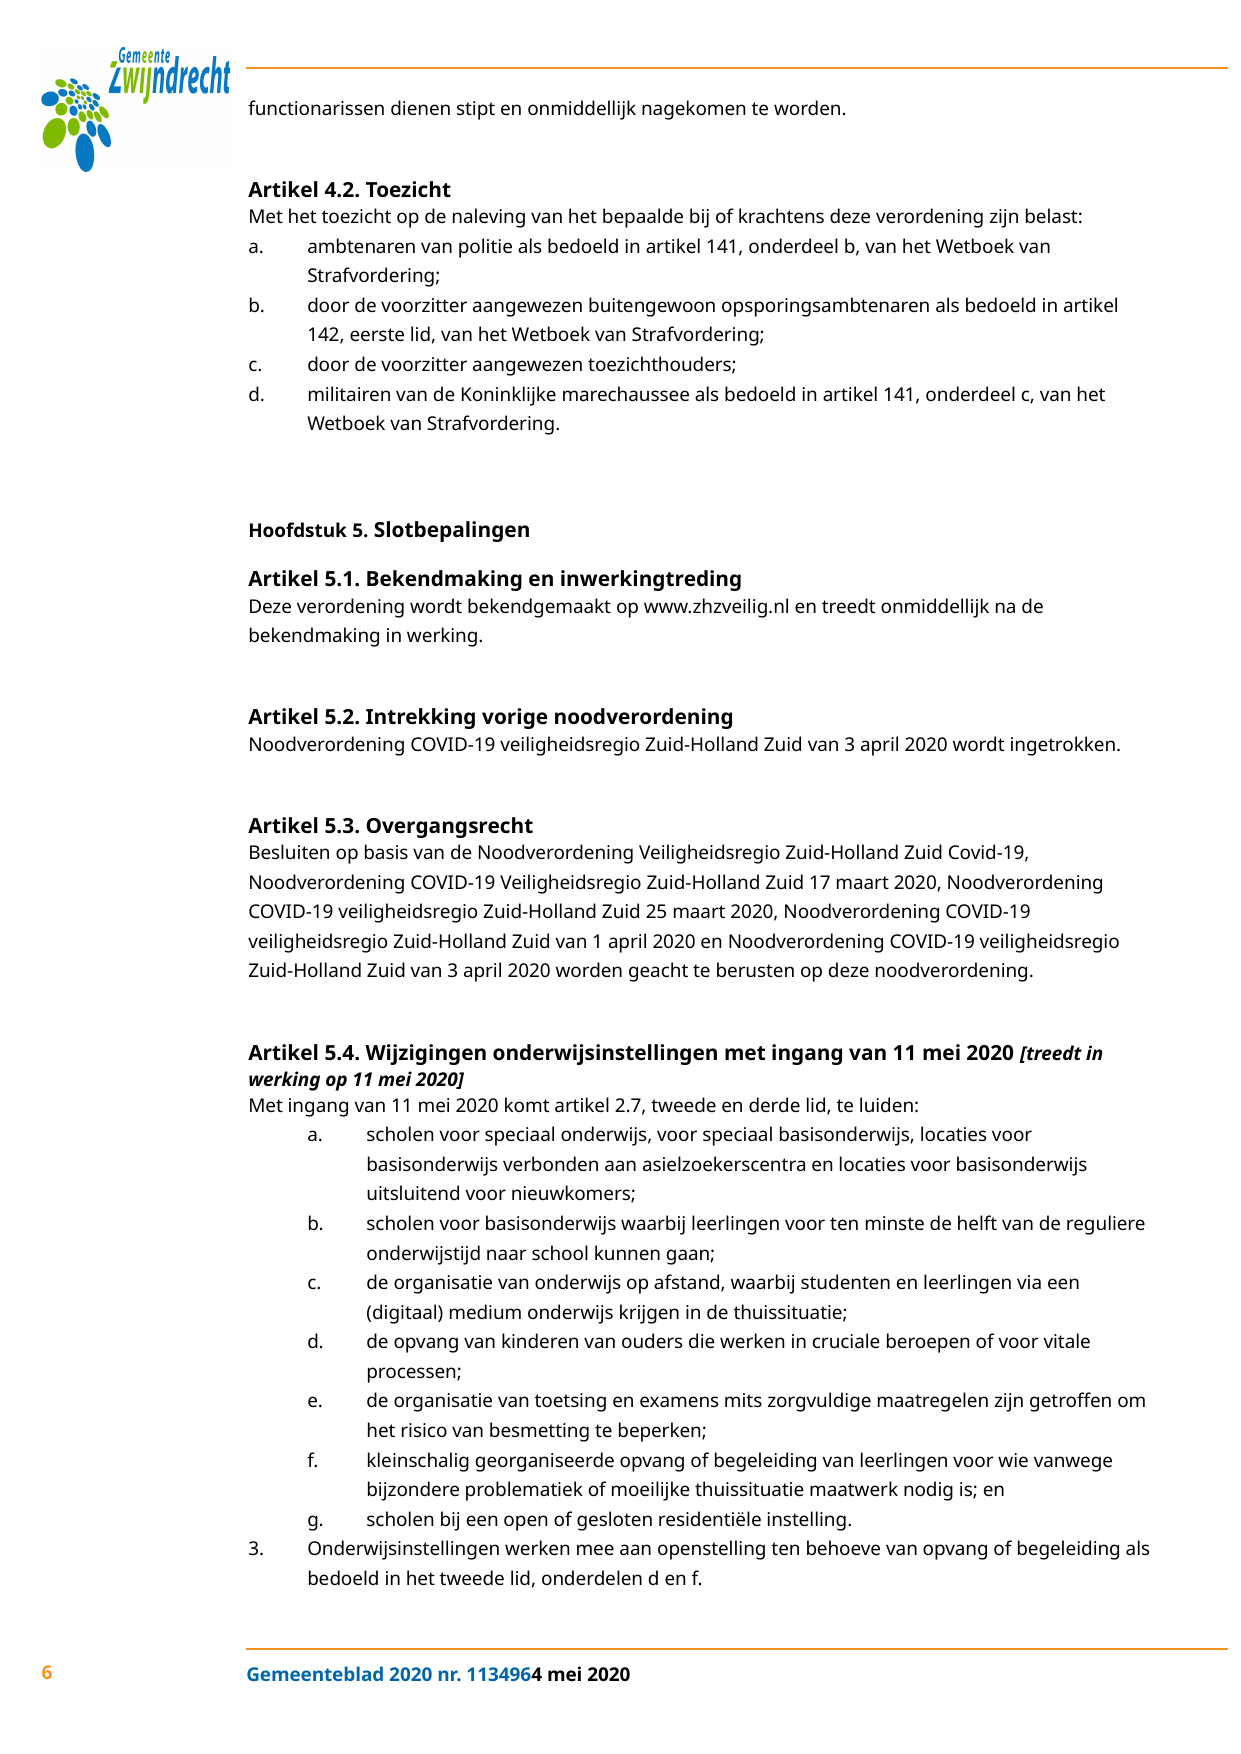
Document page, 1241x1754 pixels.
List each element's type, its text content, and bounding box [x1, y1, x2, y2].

text Hoofdstuk 5. Slotbepalingen [248, 515, 1152, 543]
text Noodverordening COVID-19 veiligheidsregio Zuid-Holland Zuid van 3 april 2020 wordt ingetrokken. [248, 731, 1152, 757]
list kleinschalig georganiseerde opvang of begeleiding van leerlingen voor wie vanwege bijzondere problematiek of moeilijke thuissituatie maatwerk nodig is; en [307, 1447, 1152, 1502]
list de organisatie van toetsing en examens mits zorgvuldige maatregelen zijn getroffen om het risico van besmetting te beperken; [307, 1388, 1152, 1443]
list scholen voor speciaal onderwijs, voor speciaal basisonderwijs, locaties voor basisonderwijs verbonden aan asielzoekerscentra en locaties voor basisonderwijs uitsluitend voor nieuwkomers; [307, 1121, 1152, 1206]
list de opvang van kinderen van ouders die werken in cruciale beroepen of voor vitale processen; [307, 1328, 1152, 1384]
text Artikel 4.2. Toezicht [248, 175, 1152, 203]
text Besluiten op basis van de Noodverordening Veiligheidsregio Zuid-Holland Zuid Covid-19, Noodverordening COVID-19 Veiligheidsregio Zuid-Holland Zuid 17 maart 2020, Noodverordening COVID-19 veiligheidsregio Zuid-Holland Zuid 25 maart 2020, Noodverordening COVID-19 veiligheidsregio Zuid-Holland Zuid van 1 april 2020 en Noodverordening COVID-19 veiligheidsregio Zuid-Holland Zuid van 3 april 2020 worden geacht te berusten op deze noodverordening. [248, 839, 1152, 983]
text functionarissen dienen stipt en onmiddellijk nagekomen te worden. [248, 95, 1152, 121]
list scholen bij een open of gesloten residentiële instelling. [307, 1506, 1152, 1532]
list militairen van de Koninklijke marechaussee als bedoeld in artikel 141, onderdeel c, van het Wetboek van Strafvordering. [248, 381, 1152, 436]
list de organisatie van onderwijs op afstand, waarbij studenten en leerlingen via een (digitaal) medium onderwijs krijgen in de thuissituatie; [307, 1269, 1152, 1324]
list door de voorzitter aangewezen toezichthouders; [248, 351, 1152, 377]
list scholen voor basisonderwijs waarbij leerlingen voor ten minste de helft van de reguliere onderwijstijd naar school kunnen gaan; [307, 1210, 1152, 1265]
list ambtenaren van politie als bedoeld in artikel 141, onderdeel b, van het Wetboek van Strafvordering; [248, 233, 1152, 288]
picture [41, 47, 231, 172]
text Met ingang van 11 mei 2020 komt artikel 2.7, tweede en derde lid, te luiden: [248, 1092, 1152, 1117]
text Artikel 5.2. Intrekking vorige noodverordening [248, 702, 1152, 731]
list Onderwijsinstellingen werken mee aan openstelling ten behoeve van opvang of begeleiding als bedoeld in het tweede lid, onderdelen d en f. [248, 1536, 1152, 1591]
text Artikel 5.4. Wijzigingen onderwijsinstellingen met ingang van 11 mei 2020 [treedt in werking op 11 mei 2020] [248, 1038, 1152, 1092]
text Artikel 5.1. Bekendmaking en inwerkingtreding [248, 564, 1152, 593]
list door de voorzitter aangewezen buitengewoon opsporingsambtenaren als bedoeld in artikel 142, eerste lid, van het Wetboek van Strafvordering; [248, 292, 1152, 347]
text Artikel 5.3. Overgangsrecht [248, 811, 1152, 839]
text Met het toezicht op de naleving van het bepaalde bij of krachtens deze verordening zijn belast: [248, 203, 1152, 229]
text Deze verordening wordt bekendgemaakt op www.zhzveilig.nl en treedt onmiddellijk na de bekendmaking in werking. [248, 593, 1152, 648]
